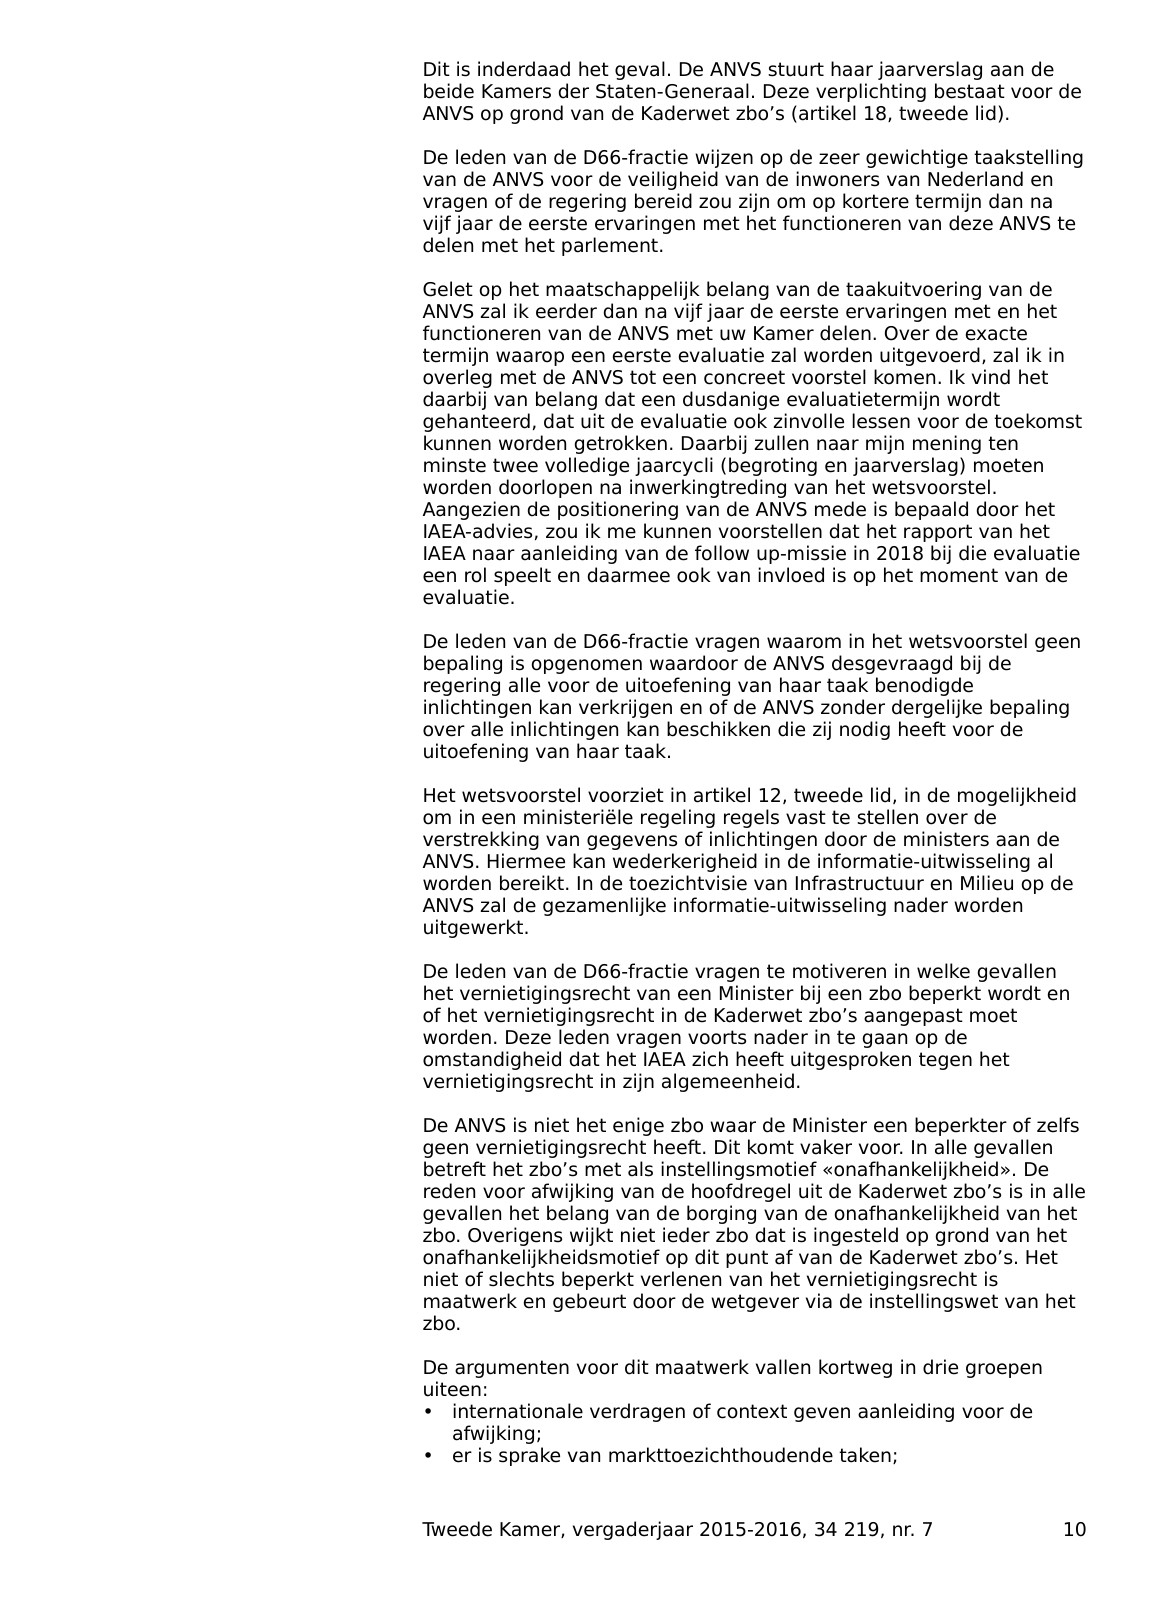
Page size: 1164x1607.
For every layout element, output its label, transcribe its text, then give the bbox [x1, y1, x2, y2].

text • internationale verdragen of context geven aanleiding voor de afwijking; [422, 1401, 1087, 1445]
text • er is sprake van markttoezichthoudende taken; [422, 1445, 1087, 1467]
text Dit is inderdaad het geval. De ANVS stuurt haar jaarverslag aan de beide Kamers der Staten-Generaal. Deze verplichting bestaat voor de ANVS op grond van de Kaderwet zbo’s (artikel 18, tweede lid). [422, 59, 1087, 125]
text De leden van de D66-fractie wijzen op de zeer gewichtige taakstelling van de ANVS voor de veiligheid van de inwoners van Nederland en vragen of de regering bereid zou zijn om op kortere termijn dan na vijf jaar de eerste ervaringen met het functioneren van deze ANVS te delen met het parlement. [422, 147, 1087, 257]
text De argumenten voor dit maatwerk vallen kortweg in drie groepen uiteen: [422, 1357, 1087, 1401]
text Het wetsvoorstel voorziet in artikel 12, tweede lid, in de mogelijkheid om in een ministeriële regeling regels vast te stellen over de verstrekking van gegevens of inlichtingen door de ministers aan de ANVS. Hiermee kan wederkerigheid in de informatie-uitwisseling al worden bereikt. In de toezichtvisie van Infrastructuur en Milieu op de ANVS zal de gezamenlijke informatie-uitwisseling nader worden uitgewerkt. [422, 785, 1087, 939]
text Gelet op het maatschappelijk belang van de taakuitvoering van de ANVS zal ik eerder dan na vijf jaar de eerste ervaringen met en het functioneren van de ANVS met uw Kamer delen. Over de exacte termijn waarop een eerste evaluatie zal worden uitgevoerd, zal ik in overleg met de ANVS tot een concreet voorstel komen. Ik vind het daarbij van belang dat een dusdanige evaluatietermijn wordt gehanteerd, dat uit de evaluatie ook zinvolle lessen voor de toekomst kunnen worden getrokken. Daarbij zullen naar mijn mening ten minste twee volledige jaarcycli (begroting en jaarverslag) moeten worden doorlopen na inwerkingtreding van het wetsvoorstel. Aangezien de positionering van de ANVS mede is bepaald door het IAEA-advies, zou ik me kunnen voorstellen dat het rapport van het IAEA naar aanleiding van de follow up-missie in 2018 bij die evaluatie een rol speelt en daarmee ook van invloed is op het moment van de evaluatie. [422, 279, 1087, 609]
text De ANVS is niet het enige zbo waar de Minister een beperkter of zelfs geen vernietigingsrecht heeft. Dit komt vaker voor. In alle gevallen betreft het zbo’s met als instellingsmotief «onafhankelijkheid». De reden voor afwijking van de hoofdregel uit de Kaderwet zbo’s is in alle gevallen het belang van de borging van de onafhankelijkheid van het zbo. Overigens wijkt niet ieder zbo dat is ingesteld op grond van het onafhankelijkheidsmotief op dit punt af van de Kaderwet zbo’s. Het niet of slechts beperkt verlenen van het vernietigingsrecht is maatwerk en gebeurt door de wetgever via de instellingswet van het zbo. [422, 1115, 1087, 1335]
text De leden van de D66-fractie vragen waarom in het wetsvoorstel geen bepaling is opgenomen waardoor de ANVS desgevraagd bij de regering alle voor de uitoefening van haar taak benodigde inlichtingen kan verkrijgen en of de ANVS zonder dergelijke bepaling over alle inlichtingen kan beschikken die zij nodig heeft voor de uitoefening van haar taak. [422, 631, 1087, 763]
text De leden van de D66-fractie vragen te motiveren in welke gevallen het vernietigingsrecht van een Minister bij een zbo beperkt wordt en of het vernietigingsrecht in de Kaderwet zbo’s aangepast moet worden. Deze leden vragen voorts nader in te gaan op de omstandigheid dat het IAEA zich heeft uitgesproken tegen het vernietigingsrecht in zijn algemeenheid. [422, 961, 1087, 1093]
